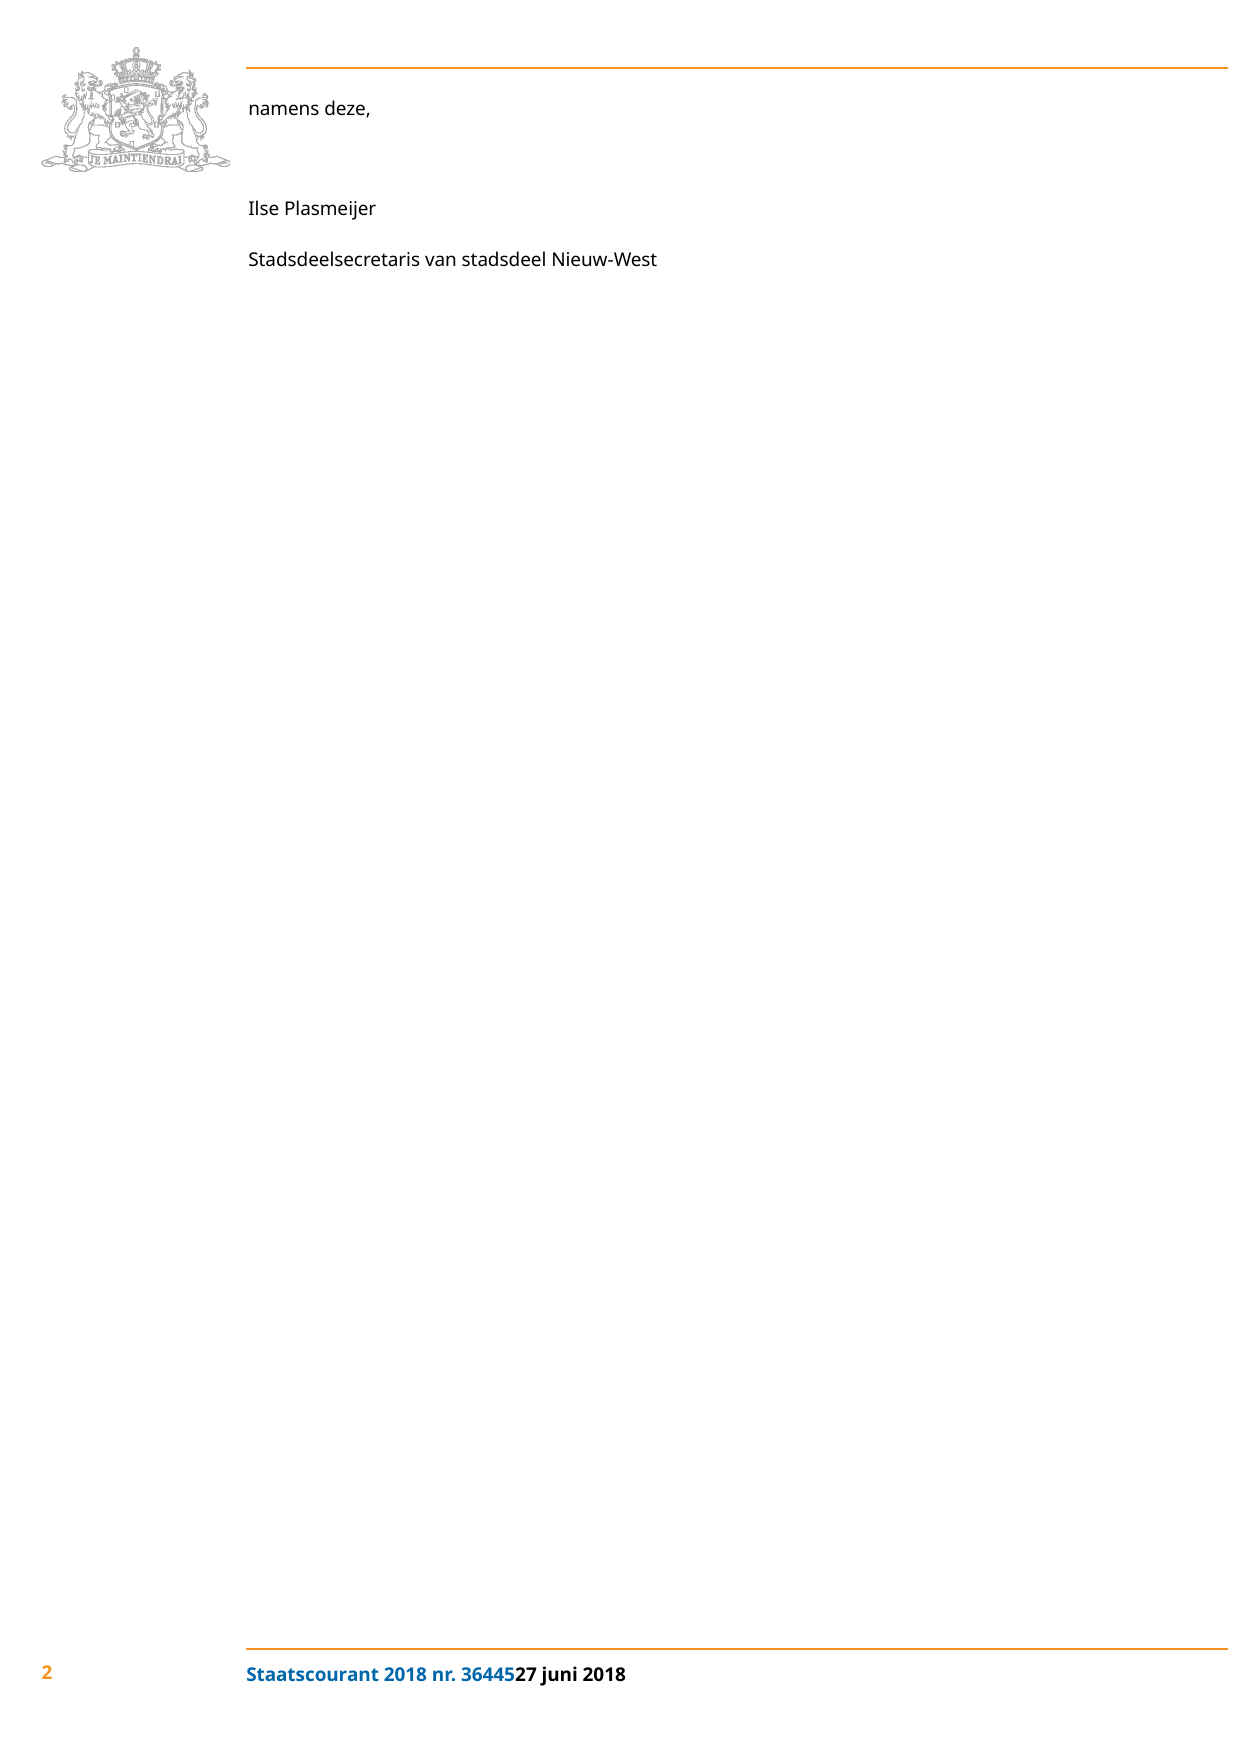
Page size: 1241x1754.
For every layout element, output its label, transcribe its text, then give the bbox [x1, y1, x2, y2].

text Stadsdeelsecretaris van stadsdeel Nieuw-West [248, 246, 1152, 272]
text Ilse Plasmeijer [248, 196, 1152, 221]
text namens deze, [248, 95, 1152, 121]
picture [41, 47, 231, 172]
